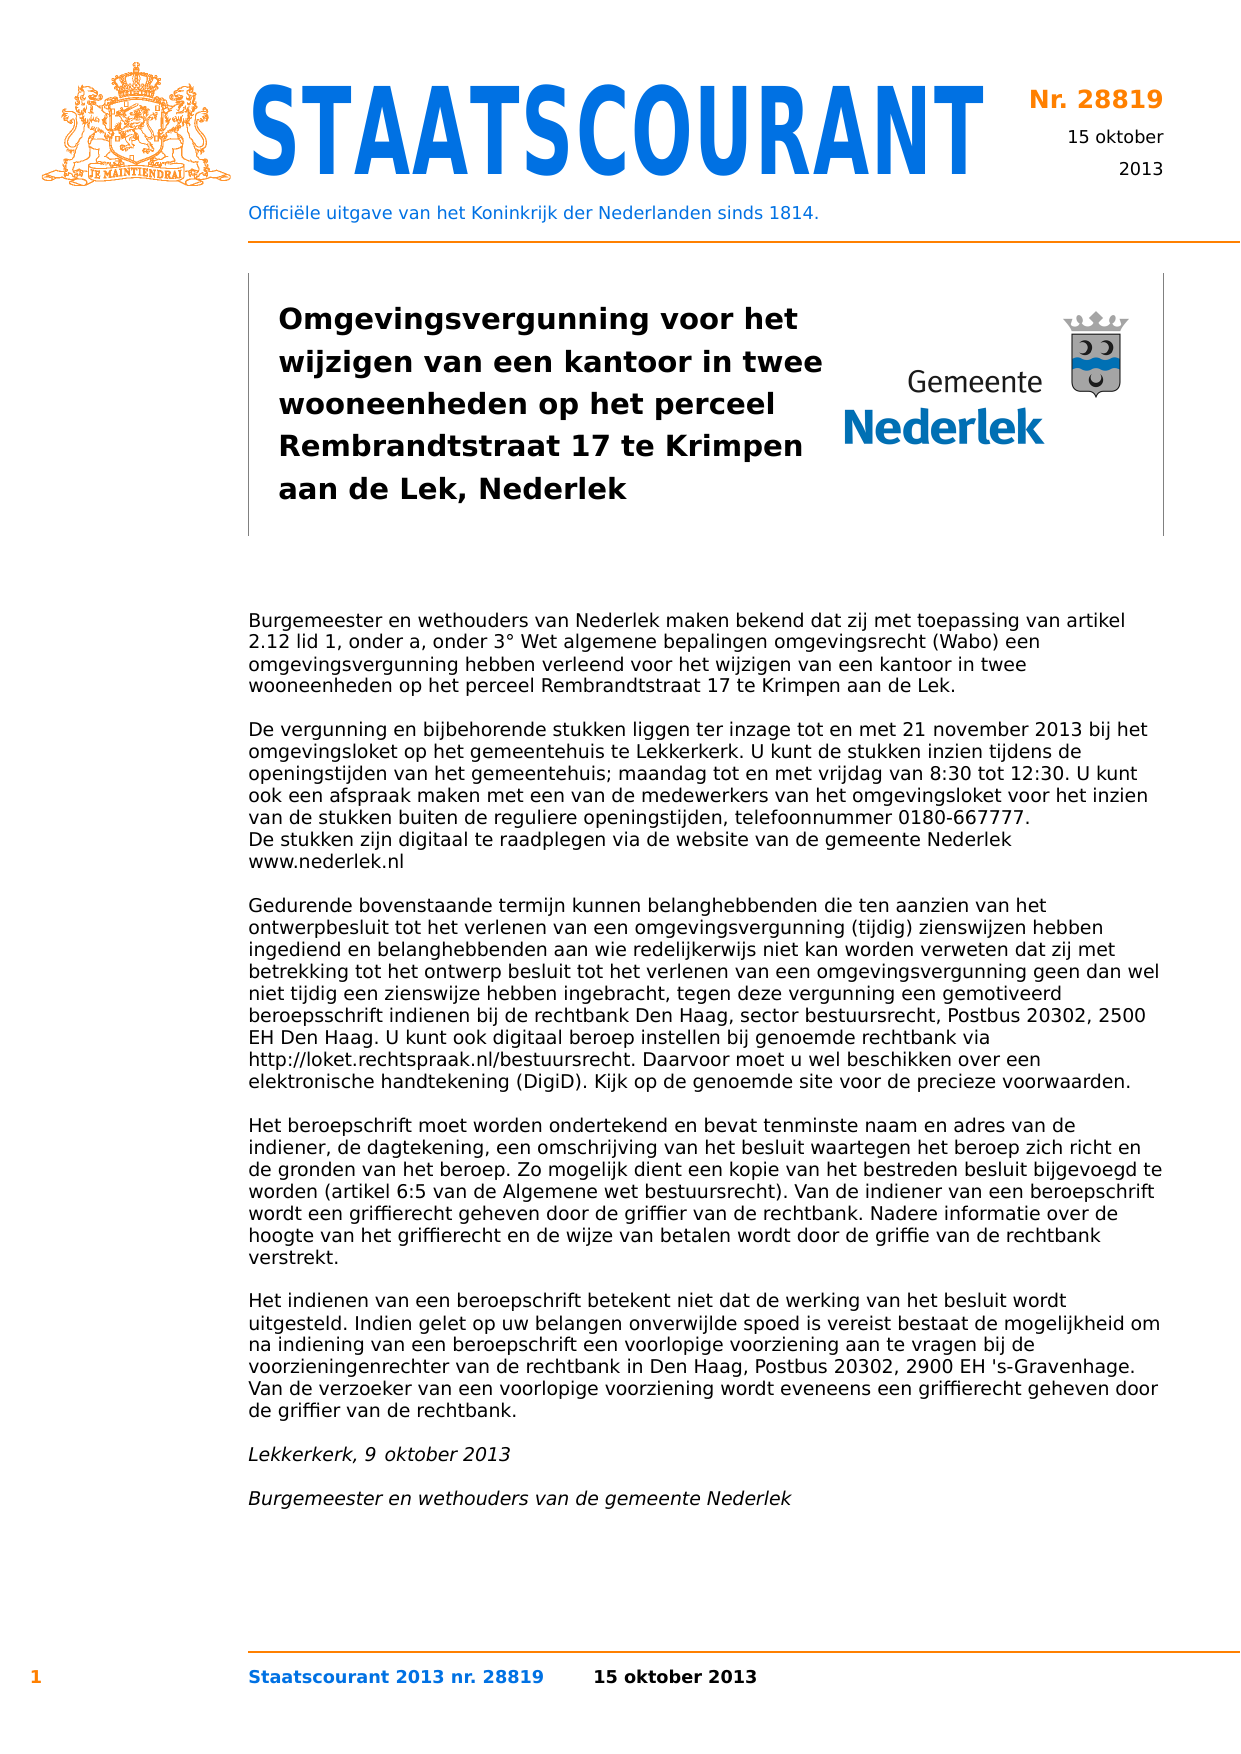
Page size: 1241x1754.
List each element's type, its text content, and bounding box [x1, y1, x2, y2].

table_cell 2013 [998, 153, 1240, 203]
table_cell Officiële uitgave van het Koninkrijk der Nederlanden sinds 1814. [248, 203, 1240, 241]
picture [838, 302, 1134, 451]
text Gedurende bovenstaande termijn kunnen belanghebbenden die ten aanzien van het ontwerpbesluit tot het verlenen van een omgevingsvergunning (tijdig) zienswijzen hebben ingediend en belanghebbenden aan wie redelijkerwijs niet kan worden verweten dat zij met betrekking tot het ontwerp besluit tot het verlenen van een omgevingsvergunning geen dan wel niet tijdig een zienswijze hebben ingebracht, tegen deze vergunning een gemotiveerd beroepsschrift indienen bij de rechtbank Den Haag, sector bestuursrecht, Postbus 20302, 2500 EH Den Haag. U kunt ook digitaal beroep instellen bij genoemde rechtbank via http://loket.rechtspraak.nl/bestuursrecht. Daarvoor moet u wel beschikken over een elektronische handtekening (DigiD). Kijk op de genoemde site voor de precieze voorwaarden. [248, 895, 1163, 1093]
picture [41, 62, 231, 186]
subtitle Omgevingsvergunning voor het wijzigen van een kantoor in twee wooneenheden op het perceel Rembrandtstraat 17 te Krimpen aan de Lek, Nederlek [249, 273, 1163, 536]
text De vergunning en bijbehorende stukken liggen ter inzage tot en met 21 november 2013 bij het omgevingsloket op het gemeentehuis te Lekkerkerk. U kunt de stukken inzien tijdens de openingstijden van het gemeentehuis; maandag tot en met vrijdag van 8:30 tot 12:30. U kunt ook een afspraak maken met een van de medewerkers van het omgevingsloket voor het inzien van de stukken buiten de reguliere openingstijden, telefoonnummer 0180-667777. [248, 719, 1163, 829]
text Burgemeester en wethouders van de gemeente Nederlek [248, 1488, 1163, 1510]
text Burgemeester en wethouders van Nederlek maken bekend dat zij met toepassing van artikel 2.12 lid 1, onder a, onder 3° Wet algemene bepalingen omgevingsrecht (Wabo) een omgevingsvergunning hebben verleend voor het wijzigen van een kantoor in twee wooneenheden op het perceel Rembrandtstraat 17 te Krimpen aan de Lek. [248, 609, 1163, 697]
table_header [25, 62, 248, 241]
text Lekkerkerk, 9 oktober 2013 [248, 1444, 1163, 1466]
table_cell 15 oktober [998, 121, 1240, 153]
text Het indienen van een beroepschrift betekent niet dat de werking van het besluit wordt uitgesteld. Indien gelet op uw belangen onverwijlde spoed is vereist bestaat de mogelijkheid om na indiening van een beroepschrift een voorlopige voorziening aan te vragen bij de voorzieningenrechter van de rechtbank in Den Haag, Postbus 20302, 2900 EH 's-Gravenhage. Van de verzoeker van een voorlopige voorziening wordt eveneens een griffierecht geheven door de griffier van de rechtbank. [248, 1290, 1163, 1422]
table_header STAATSCOURANT [248, 62, 998, 203]
text De stukken zijn digitaal te raadplegen via de website van de gemeente Nederlek www.nederlek.nl [248, 829, 1163, 873]
table_header Nr. 28819 [998, 62, 1240, 121]
text Het beroepschrift moet worden ondertekend en bevat tenminste naam en adres van de indiener, de dagtekening, een omschrijving van het besluit waartegen het beroep zich richt en de gronden van het beroep. Zo mogelijk dient een kopie van het bestreden besluit bijgevoegd te worden (artikel 6:5 van de Algemene wet bestuursrecht). Van de indiener van een beroepschrift wordt een griffierecht geheven door de griffier van de rechtbank. Nadere informatie over de hoogte van het griffierecht en de wijze van betalen wordt door de griffie van de rechtbank verstrekt. [248, 1115, 1163, 1268]
